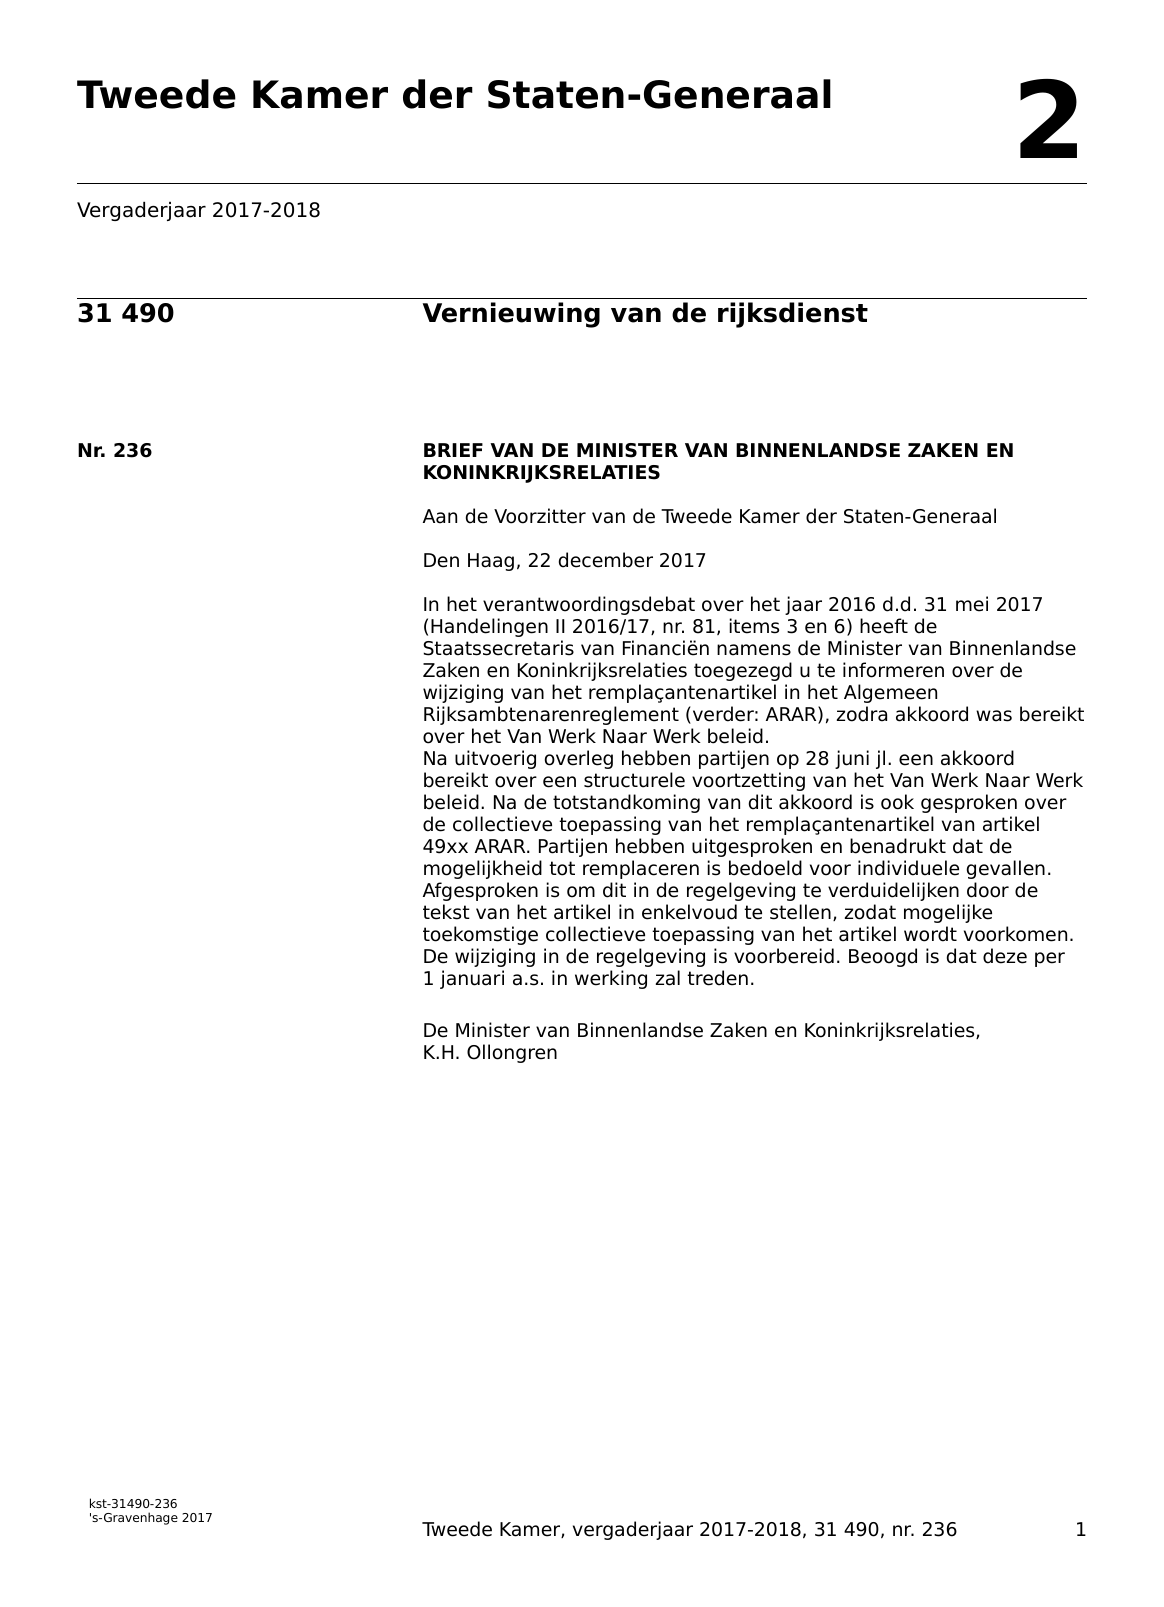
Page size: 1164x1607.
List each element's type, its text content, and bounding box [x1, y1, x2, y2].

text Den Haag, 22 december 2017 [422, 550, 1087, 572]
text In het verantwoordingsdebat over het jaar 2016 d.d. 31 mei 2017 (Handelingen II 2016/17, nr. 81, items 3 en 6) heeft de Staatssecretaris van Financiën namens de Minister van Binnenlandse Zaken en Koninkrijksrelaties toegezegd u te informeren over de wijziging van het remplaçantenartikel in het Algemeen Rijksambtenarenreglement (verder: ARAR), zodra akkoord was bereikt over het Van Werk Naar Werk beleid. [422, 594, 1087, 748]
table_header 2 [886, 59, 1087, 183]
table_header Tweede Kamer der Staten-Generaal [77, 59, 886, 183]
table_cell Vergaderjaar 2017-2018 [77, 184, 1087, 298]
text De Minister van Binnenlandse Zaken en Koninkrijksrelaties, K.H. Ollongren [422, 1020, 1087, 1064]
subtitle 31 490 Vernieuwing van de rijksdienst [77, 299, 1087, 329]
text Na uitvoerig overleg hebben partijen op 28 juni jl. een akkoord bereikt over een structurele voortzetting van het Van Werk Naar Werk beleid. Na de totstandkoming van dit akkoord is ook gesproken over de collectieve toepassing van het remplaçantenartikel van artikel 49xx ARAR. Partijen hebben uitgesproken en benadrukt dat de mogelijkheid tot remplaceren is bedoeld voor individuele gevallen. Afgesproken is om dit in de regelgeving te verduidelijken door de tekst van het artikel in enkelvoud te stellen, zodat mogelijke toekomstige collectieve toepassing van het artikel wordt voorkomen. De wijziging in de regelgeving is voorbereid. Beoogd is dat deze per 1 januari a.s. in werking zal treden. [422, 748, 1087, 990]
text kst-31490-236 [88, 1497, 323, 1511]
subtitle Nr. 236 BRIEF VAN DE MINISTER VAN BINNENLANDSE ZAKEN EN KONINKRIJKSRELATIES [77, 440, 1087, 484]
text 's-Gravenhage 2017 [88, 1511, 323, 1525]
text Aan de Voorzitter van de Tweede Kamer der Staten-Generaal [422, 506, 1087, 528]
